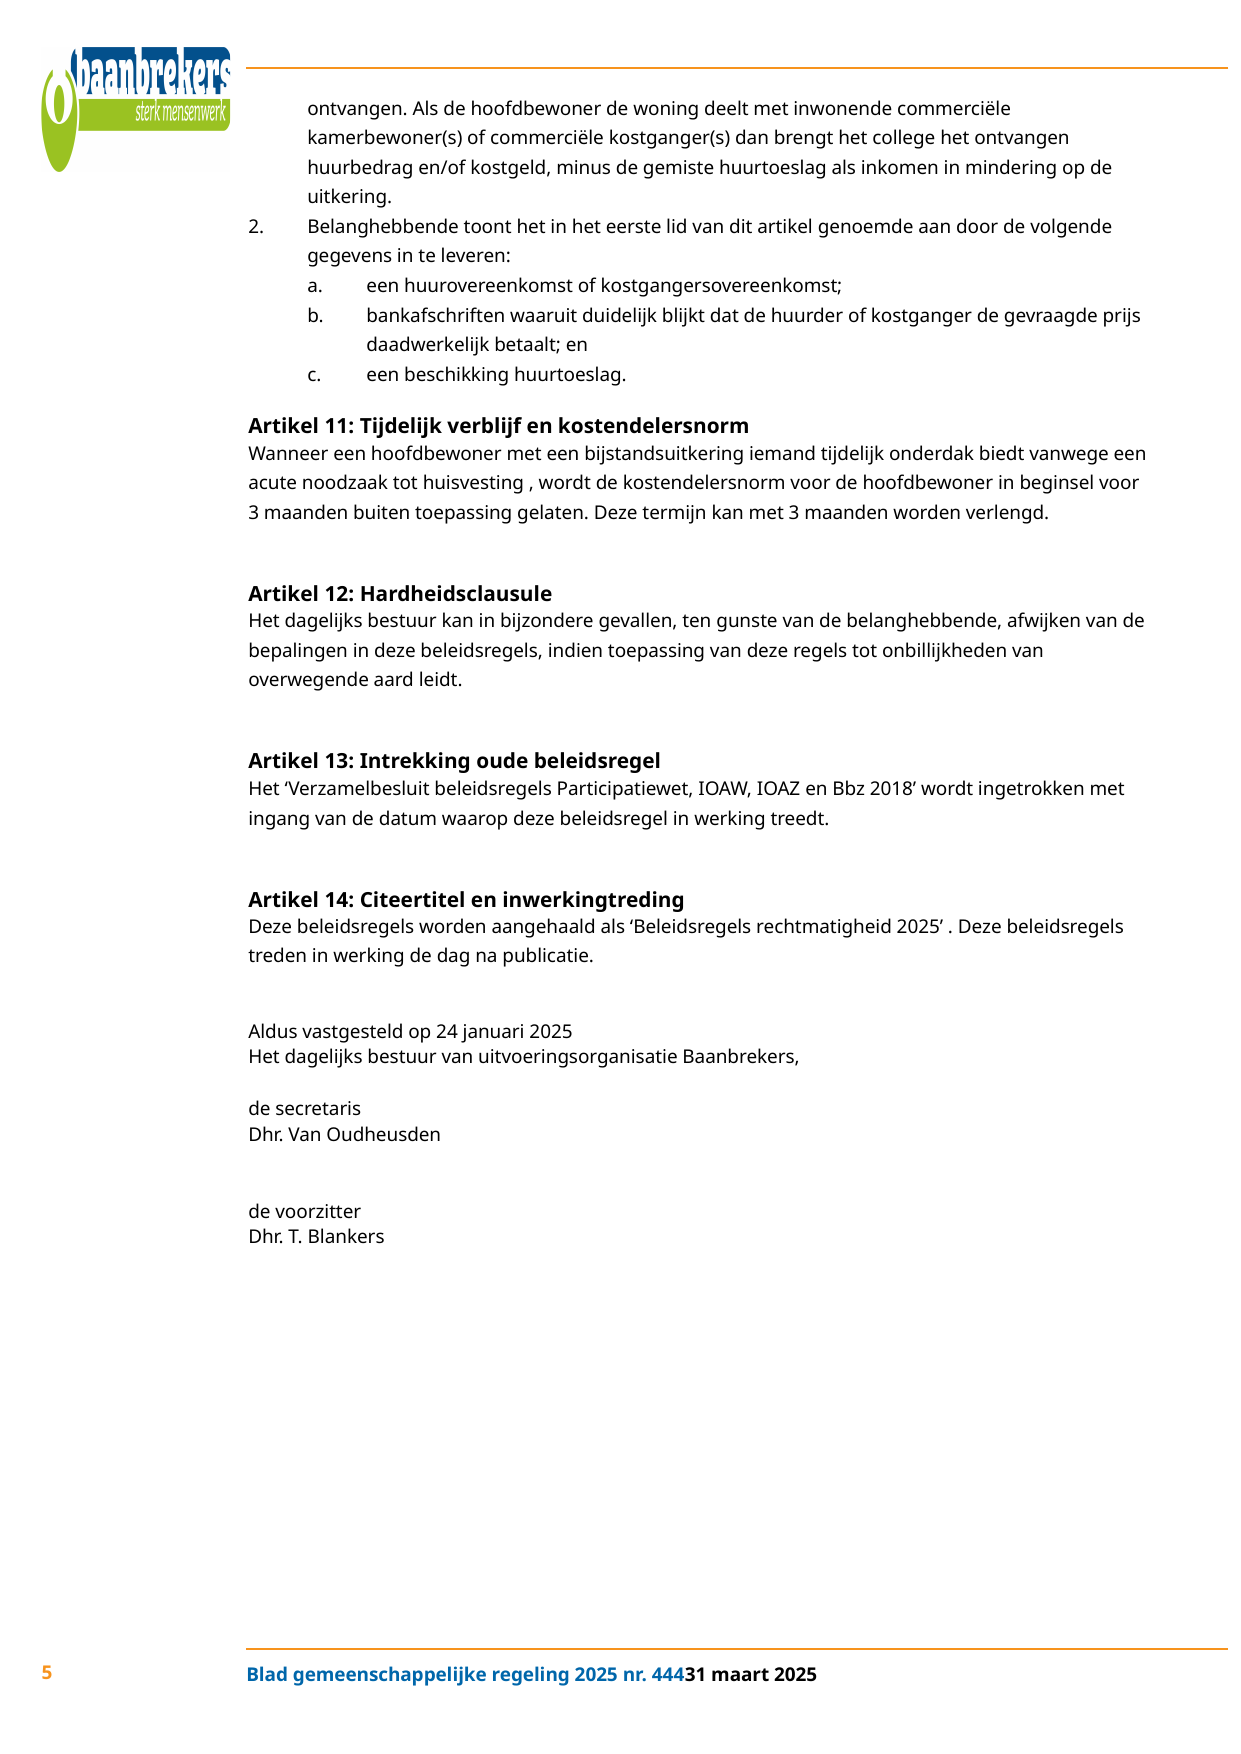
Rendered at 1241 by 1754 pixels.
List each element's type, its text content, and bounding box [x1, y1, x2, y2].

list Belanghebbende toont het in het eerste lid van dit artikel genoemde aan door de volgende gegevens in te leveren: [248, 213, 1152, 268]
text Het ‘Verzamelbesluit beleidsregels Participatiewet, IOAW, IOAZ en Bbz 2018’ wordt ingetrokken met ingang van de datum waarop deze beleidsregel in werking treedt. [248, 775, 1152, 830]
list ontvangen. Als de hoofdbewoner de woning deelt met inwonende commerciële kamerbewoner(s) of commerciële kostganger(s) dan brengt het college het ontvangen huurbedrag en/of kostgeld, minus de gemiste huurtoeslag als inkomen in mindering op de uitkering. [248, 95, 1152, 209]
text Artikel 12: Hardheidsclausule [248, 579, 1152, 607]
list bankafschriften waaruit duidelijk blijkt dat de huurder of kostganger de gevraagde prijs daadwerkelijk betaalt; en [307, 302, 1152, 357]
text Het dagelijks bestuur kan in bijzondere gevallen, ten gunste van de belanghebbende, afwijken van de bepalingen in deze beleidsregels, indien toepassing van deze regels tot onbillijkheden van overwegende aard leidt. [248, 607, 1152, 692]
text Dhr. Van Oudheusden [248, 1121, 1152, 1147]
text de secretaris [248, 1095, 1152, 1121]
text de voorzitter [248, 1198, 1152, 1224]
picture [41, 47, 231, 172]
text Dhr. T. Blankers [248, 1224, 1152, 1249]
list een huurovereenkomst of kostgangersovereenkomst; [307, 272, 1152, 298]
text Artikel 13: Intrekking oude beleidsregel [248, 747, 1152, 775]
text Wanneer een hoofdbewoner met een bijstandsuitkering iemand tijdelijk onderdak biedt vanwege een acute noodzaak tot huisvesting , wordt de kostendelersnorm voor de hoofdbewoner in beginsel voor 3 maanden buiten toepassing gelaten. Deze termijn kan met 3 maanden worden verlengd. [248, 440, 1152, 525]
text Artikel 14: Citeertitel en inwerkingtreding [248, 885, 1152, 913]
text Artikel 11: Tijdelijk verblijf en kostendelersnorm [248, 411, 1152, 440]
text Aldus vastgesteld op 24 januari 2025 [248, 1018, 1152, 1044]
text Het dagelijks bestuur van uitvoeringsorganisatie Baanbrekers, [248, 1044, 1152, 1069]
list een beschikking huurtoeslag. [307, 361, 1152, 387]
text Deze beleidsregels worden aangehaald als ‘Beleidsregels rechtmatigheid 2025’ . Deze beleidsregels treden in werking de dag na publicatie. [248, 913, 1152, 968]
